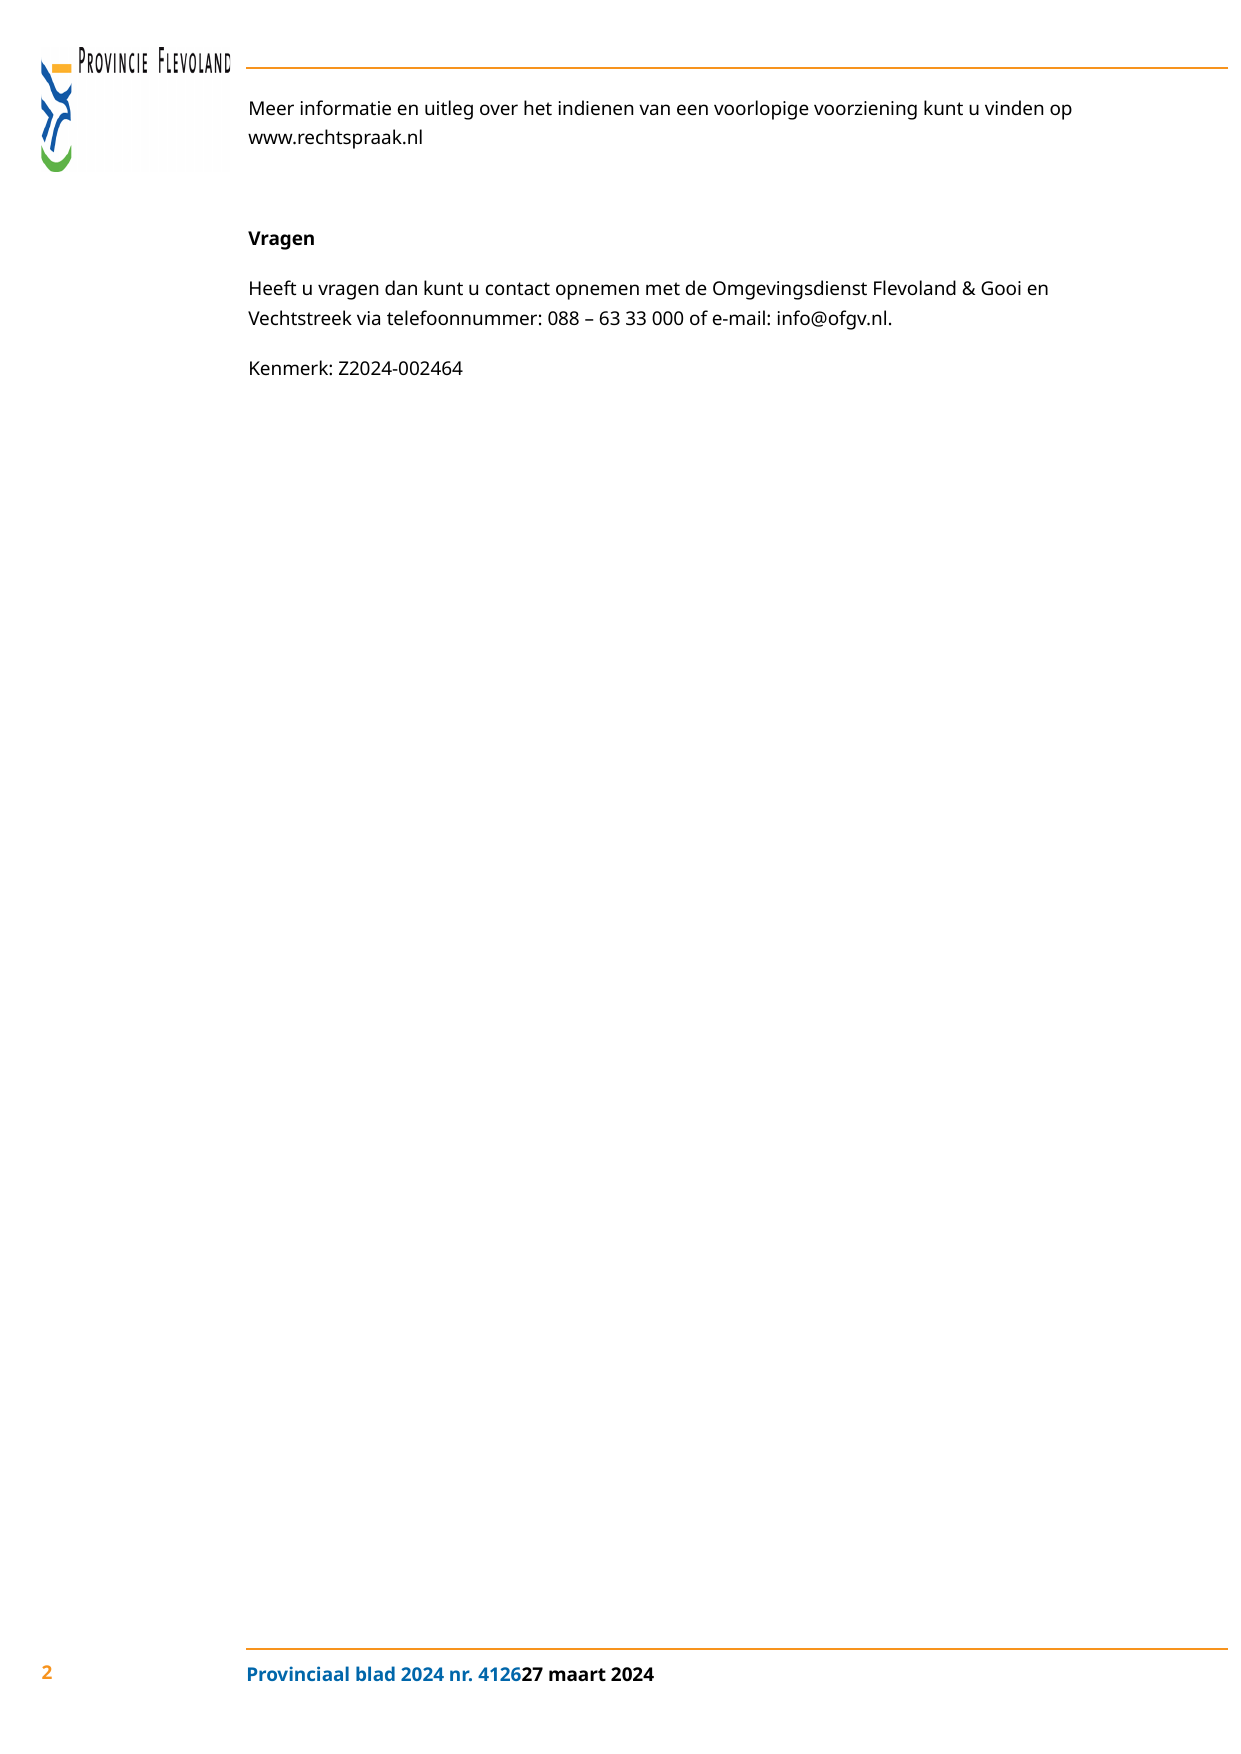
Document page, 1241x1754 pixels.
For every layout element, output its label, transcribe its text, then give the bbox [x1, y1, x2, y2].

text Meer informatie en uitleg over het indienen van een voorlopige voorziening kunt u vinden op www.rechtspraak.nl [248, 95, 1152, 150]
text Kenmerk: Z2024-002464 [248, 356, 1152, 381]
text Vragen [248, 225, 1152, 251]
picture [41, 47, 231, 172]
text Heeft u vragen dan kunt u contact opnemen met de Omgevingsdienst Flevoland & Gooi en Vechtstreek via telefoonnummer: 088 – 63 33 000 of e-mail: info@ofgv.nl. [248, 276, 1152, 331]
